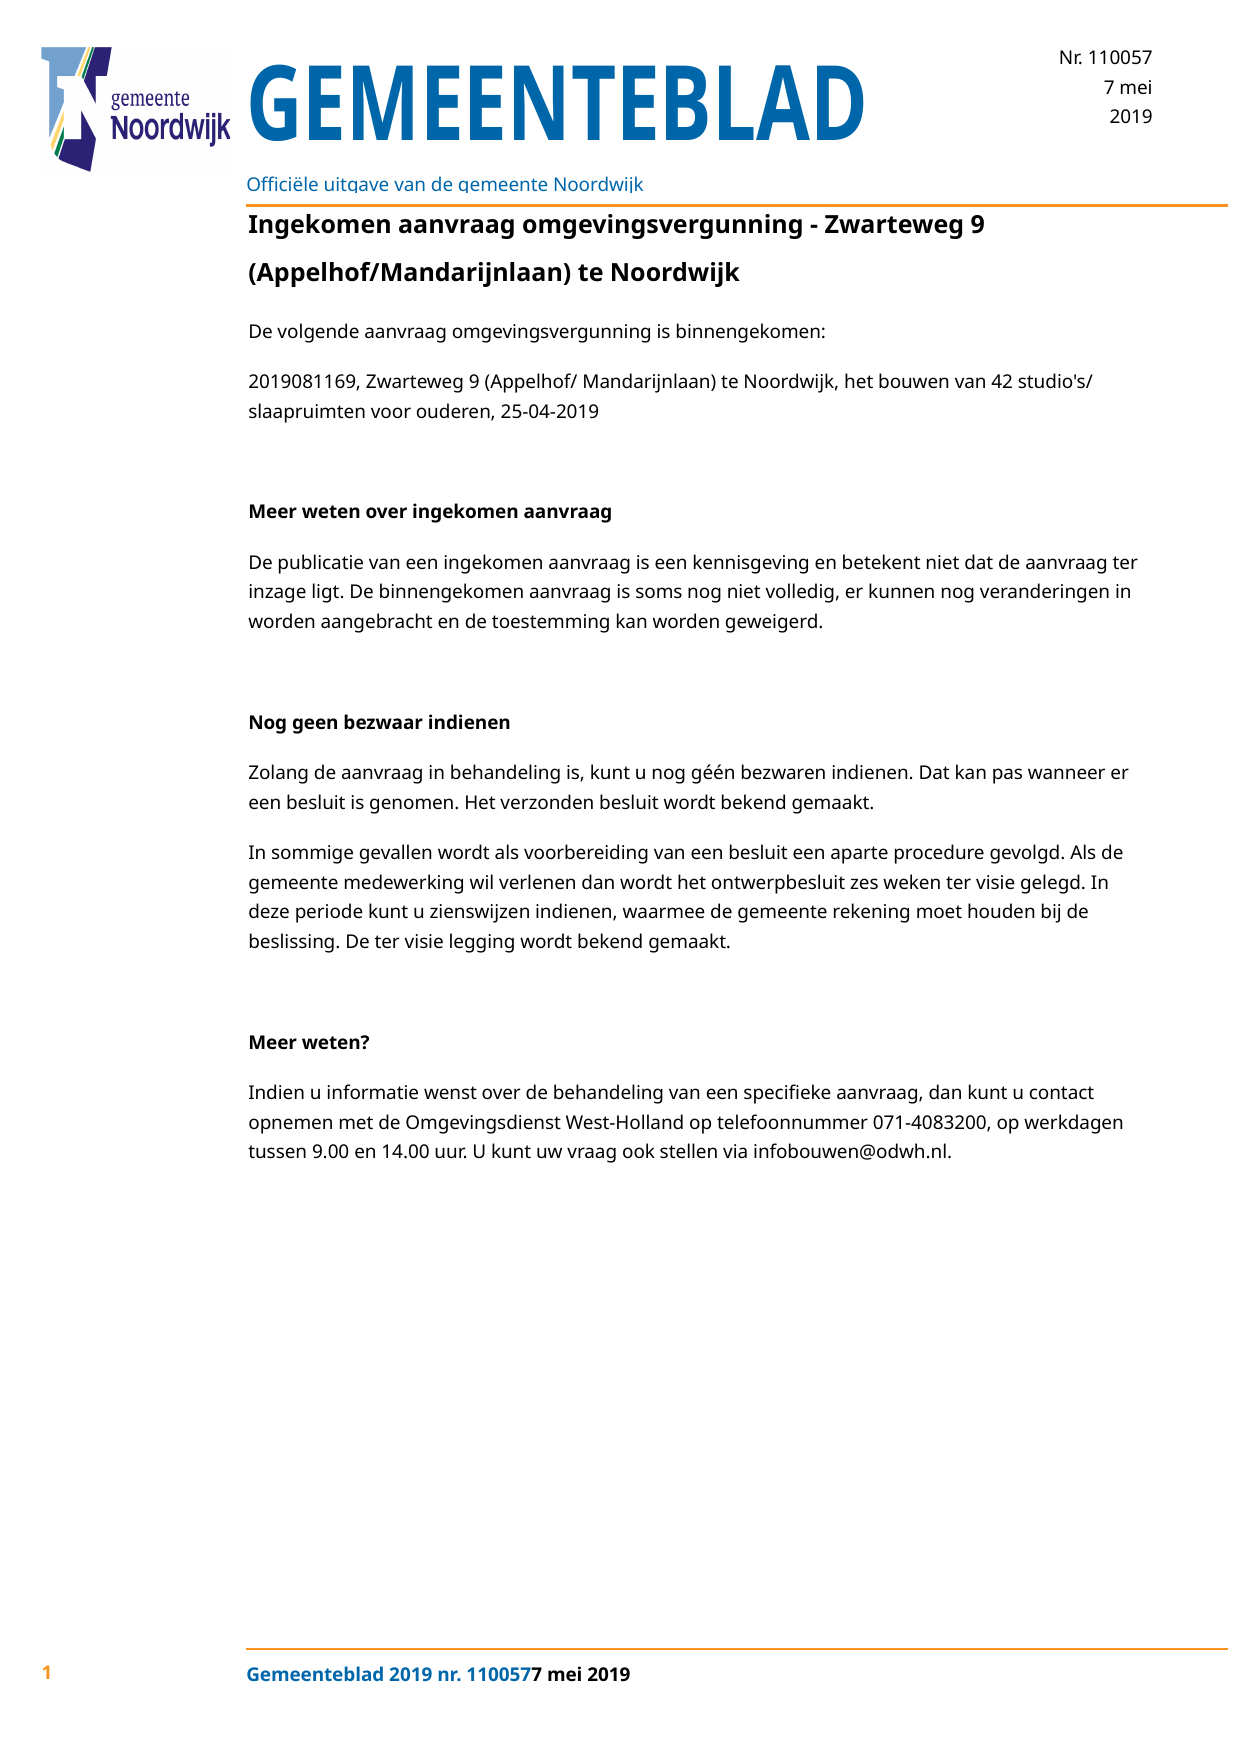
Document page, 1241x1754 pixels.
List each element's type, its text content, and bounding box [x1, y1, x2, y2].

text De volgende aanvraag omgevingsvergunning is binnengekomen: [248, 318, 1152, 344]
text Meer weten? [248, 1029, 1152, 1055]
text In sommige gevallen wordt als voorbereiding van een besluit een aparte procedure gevolgd. Als de gemeente medewerking wil verlenen dan wordt het ontwerpbesluit zes weken ter visie gelegd. In deze periode kunt u zienswijzen indienen, waarmee de gemeente rekening moet houden bij de beslissing. De ter visie legging wordt bekend gemaakt. [248, 839, 1152, 954]
text 2019081169, Zwarteweg 9 (Appelhof/ Mandarijnlaan) te Noordwijk, het bouwen van 42 studio's/ slaapruimten voor ouderen, 25-04-2019 [248, 368, 1152, 424]
text Ingekomen aanvraag omgevingsvergunning - Zwarteweg 9 (Appelhof/Mandarijnlaan) te Noordwijk [248, 207, 1152, 288]
text Meer weten over ingekomen aanvraag [248, 499, 1152, 524]
text De publicatie van een ingekomen aanvraag is een kennisgeving en betekent niet dat de aanvraag ter inzage ligt. De binnengekomen aanvraag is soms nog niet volledig, er kunnen nog veranderingen in worden aangebracht en de toestemming kan worden geweigerd. [248, 549, 1152, 634]
text Indien u informatie wenst over de behandeling van een specifieke aanvraag, dan kunt u contact opnemen met de Omgevingsdienst West-Holland op telefoonnummer 071-4083200, op werkdagen tussen 9.00 en 14.00 uur. U kunt uw vraag ook stellen via infobouwen@odwh.nl. [248, 1079, 1152, 1164]
picture [41, 47, 231, 172]
text Zolang de aanvraag in behandeling is, kunt u nog géén bezwaren indienen. Dat kan pas wanneer er een besluit is genomen. Het verzonden besluit wordt bekend gemaakt. [248, 759, 1152, 815]
text Nog geen bezwaar indienen [248, 709, 1152, 735]
